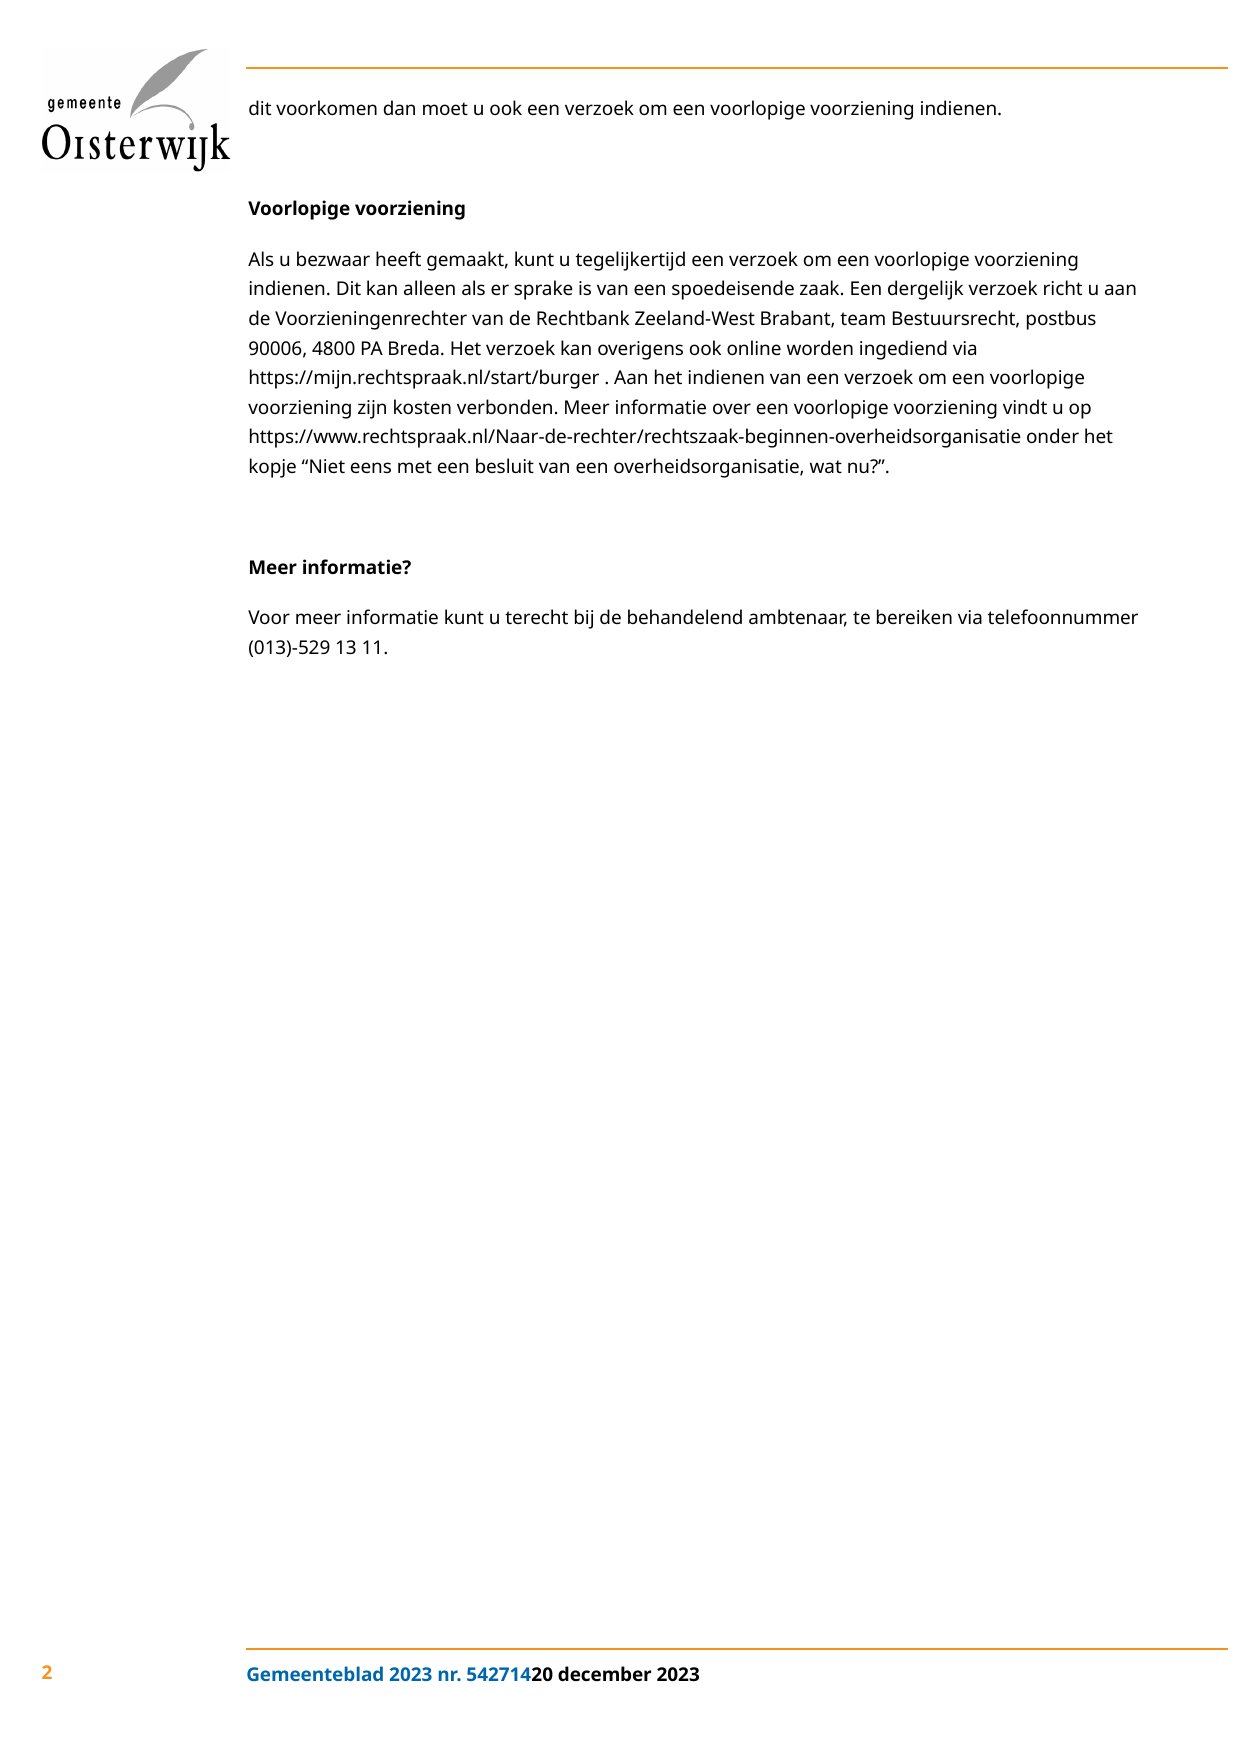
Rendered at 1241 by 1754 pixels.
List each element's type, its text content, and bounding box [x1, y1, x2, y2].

picture [41, 47, 231, 172]
text Meer informatie? [248, 554, 1152, 580]
text dit voorkomen dan moet u ook een verzoek om een voorlopige voorziening indienen. [248, 95, 1152, 121]
text Voor meer informatie kunt u terecht bij de behandelend ambtenaar, te bereiken via telefoonnummer (013)-529 13 11. [248, 604, 1152, 660]
text Als u bezwaar heeft gemaakt, kunt u tegelijkertijd een verzoek om een voorlopige voorziening indienen. Dit kan alleen als er sprake is van een spoedeisende zaak. Een dergelijk verzoek richt u aan de Voorzieningenrechter van de Rechtbank Zeeland-West Brabant, team Bestuursrecht, postbus 90006, 4800 PA Breda. Het verzoek kan overigens ook online worden ingediend via https://mijn.rechtspraak.nl/start/burger . Aan het indienen van een verzoek om een voorlopige voorziening zijn kosten verbonden. Meer informatie over een voorlopige voorziening vindt u op https://www.rechtspraak.nl/Naar-de-rechter/rechtszaak-beginnen-overheidsorganisatie onder het kopje “Niet eens met een besluit van een overheidsorganisatie, wat nu?”. [248, 246, 1152, 479]
text Voorlopige voorziening [248, 196, 1152, 221]
